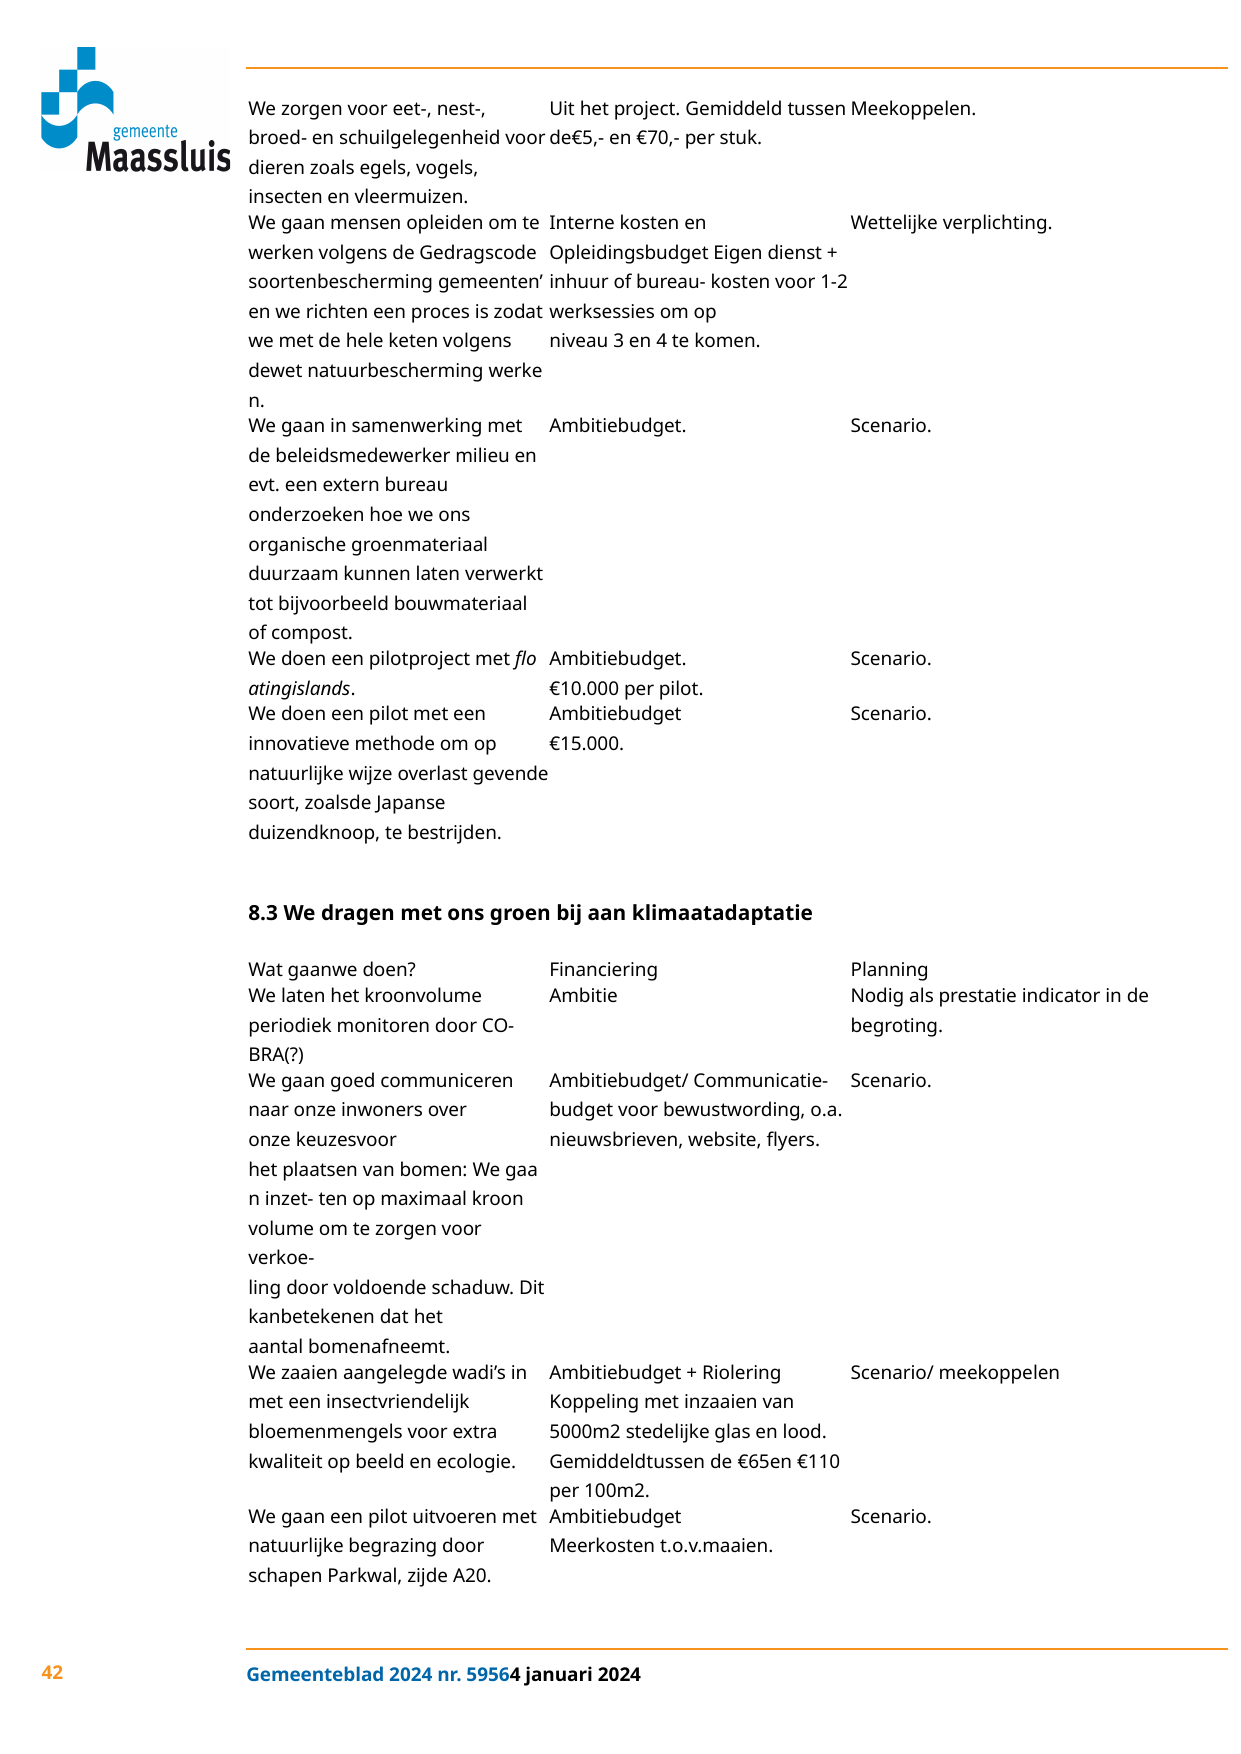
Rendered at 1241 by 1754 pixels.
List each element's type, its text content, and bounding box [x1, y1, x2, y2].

table_cell We zaaien aangelegde wadi’s in met een insectvriendelijk bloemenmengels voor extra kwaliteit op beeld en ecologie. [248, 1359, 549, 1503]
table_cell Meekoppelen. [850, 95, 1152, 209]
table_cell Ambitiebudget. [549, 413, 850, 645]
table_cell We gaan een pilot uitvoeren met natuurlijke begrazing door schapen Parkwal, zijde A20. [248, 1503, 549, 1588]
picture [41, 47, 231, 172]
table_cell Ambitiebudget + Riolering Koppeling met inzaaien van 5000m2 stedelijke glas en lood. Gemiddeldtussen de €65en €110 per 100m2. [549, 1359, 850, 1503]
table_cell We doen een pilot met een innovatieve methode om op natuurlijke wijze overlast gevende soort, zoalsde Japanse duizendknoop, te bestrijden. [248, 701, 549, 845]
table_cell We laten het kroonvolume periodiek monitoren door CO- BRA(?) [248, 982, 549, 1067]
table_cell Scenario. [850, 645, 1152, 701]
table_cell Nodig als prestatie indicator in de begroting. [850, 982, 1152, 1067]
table_cell Scenario. [850, 413, 1152, 645]
table_cell We gaan mensen opleiden om te werken volgens de Gedragscode soortenbescherming gemeenten’ en we richten een proces is zodat we met de hele keten volgens dewet natuurbescherming werken. [248, 209, 549, 412]
table_cell Interne kosten en Opleidingsbudget Eigen dienst + inhuur of bureau- kosten voor 1-2 werksessies om op niveau 3 en 4 te komen. [549, 209, 850, 412]
table_cell Scenario. [850, 1503, 1152, 1588]
table_header Wat gaanwe doen? [248, 956, 549, 982]
table_cell Ambitie [549, 982, 850, 1067]
table_cell We zorgen voor eet-, nest-, broed- en schuilgelegenheid voor dieren zoals egels, vogels, insecten en vleermuizen. [248, 95, 549, 209]
table_cell Scenario. [850, 701, 1152, 845]
table_header Planning [850, 956, 1152, 982]
table_cell Scenario/ meekoppelen [850, 1359, 1152, 1503]
table_cell Ambitiebudget Meerkosten t.o.v.maaien. [549, 1503, 850, 1588]
picture [41, 47, 77, 92]
table_cell We doen een pilotproject met floatingislands. [248, 645, 549, 701]
table_header Financiering [549, 956, 850, 982]
table_cell Ambitiebudget. €10.000 per pilot. [549, 645, 850, 701]
table_cell Uit het project. Gemiddeld tussen de€5,- en €70,- per stuk. [549, 95, 850, 209]
table_cell Ambitiebudget €15.000. [549, 701, 850, 845]
text 8.3 We dragen met ons groen bij aan klimaatadaptatie [248, 898, 1152, 927]
table_cell We gaan in samenwerking met de beleidsmedewerker milieu en evt. een extern bureau onderzoeken hoe we ons organische groenmateriaal duurzaam kunnen laten verwerkt tot bijvoorbeeld bouwmateriaal of compost. [248, 413, 549, 645]
table_cell Ambitiebudget/ Communicatie- budget voor bewustwording, o.a. nieuwsbrieven, website, flyers. [549, 1067, 850, 1359]
table_cell We gaan goed communiceren naar onze inwoners over onze keuzesvoor het plaatsen van bomen: We gaan inzet- ten op maximaal kroon volume om te zorgen voor verkoe- ling door voldoende schaduw. Dit kanbetekenen dat het aantal bomenafneemt. [248, 1067, 549, 1359]
table_cell Scenario. [850, 1067, 1152, 1359]
table_cell Wettelijke verplichting. [850, 209, 1152, 412]
